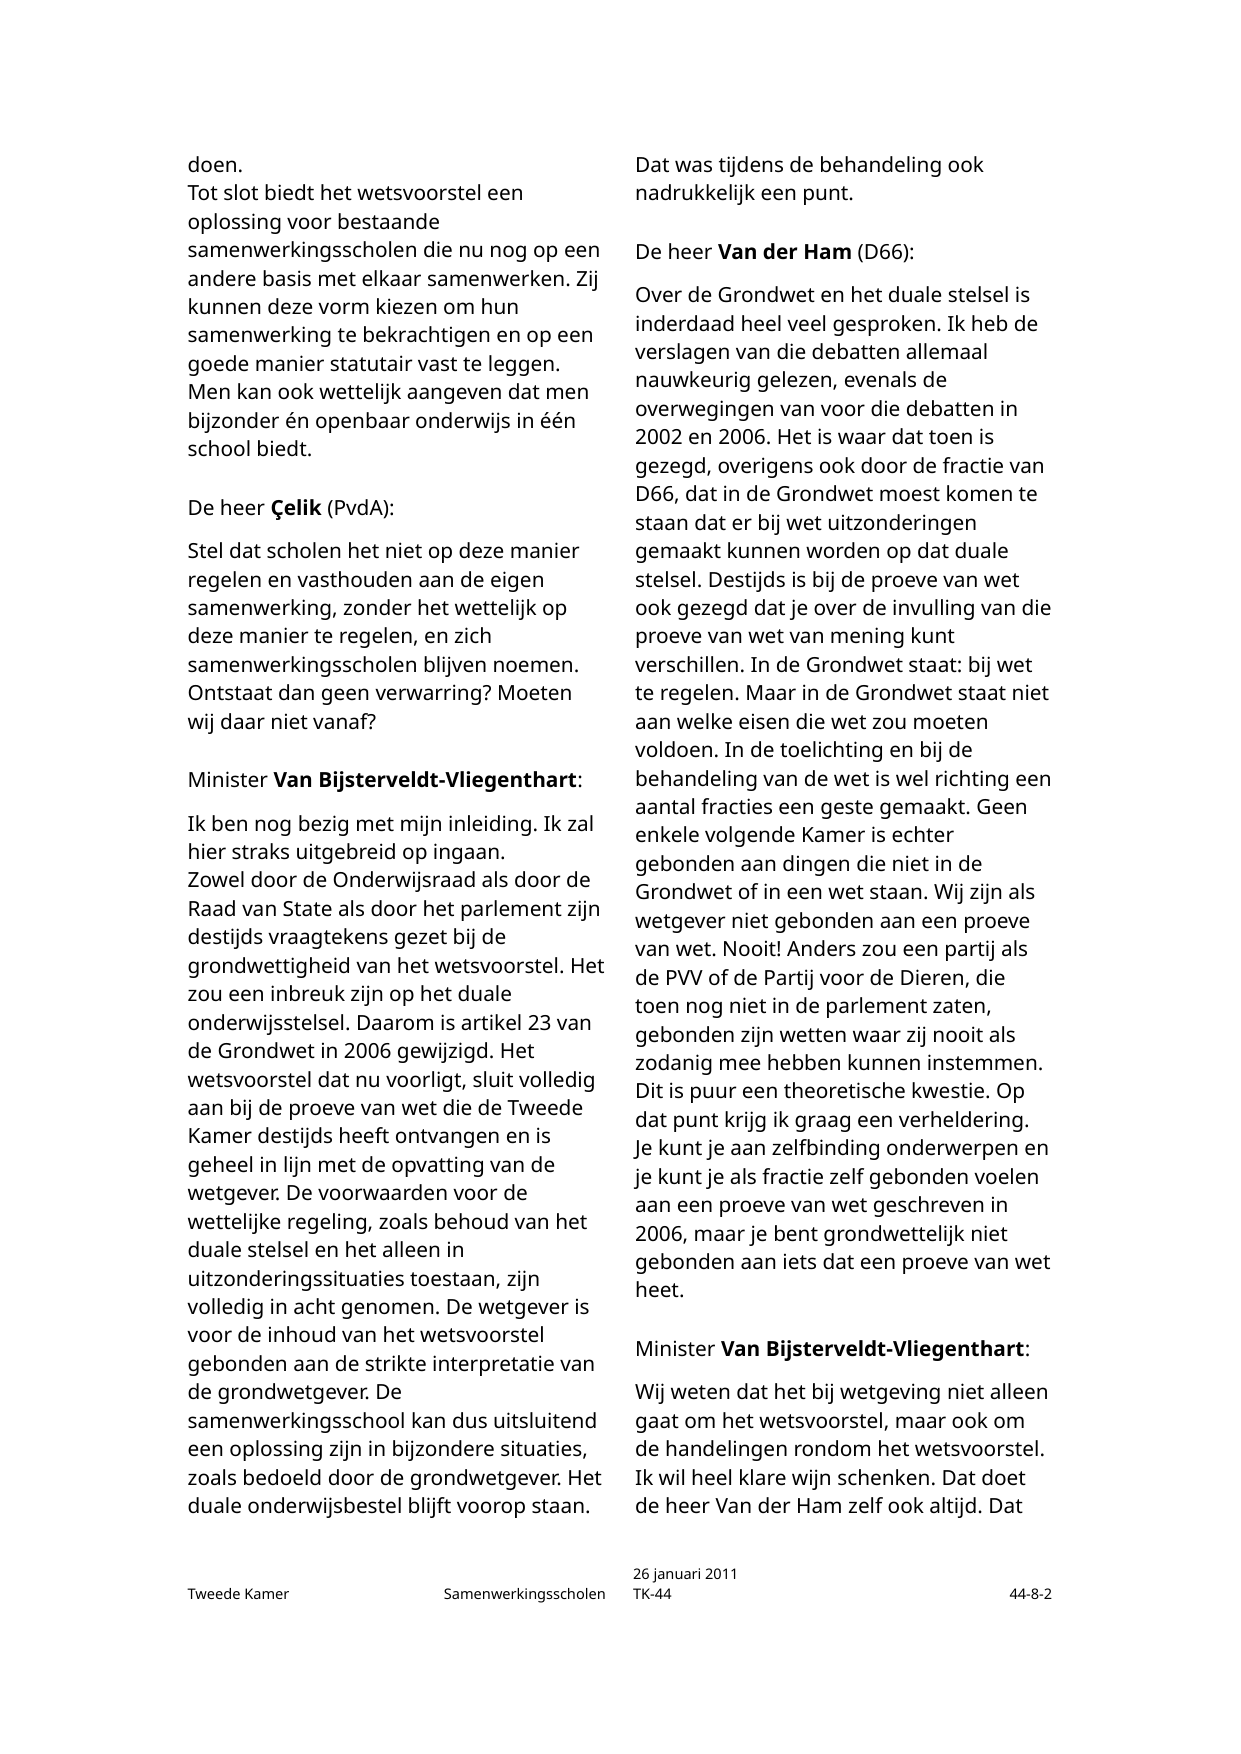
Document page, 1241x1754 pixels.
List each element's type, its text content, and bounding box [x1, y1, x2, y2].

text Wij weten dat het bij wetgeving niet alleen gaat om het wetsvoorstel, maar ook om de handelingen rondom het wetsvoorstel. Ik wil heel klare wijn schenken. Dat doet de heer Van der Ham zelf ook altijd. Dat [635, 1377, 1053, 1520]
text Ik ben nog bezig met mijn inleiding. Ik zal hier straks uitgebreid op ingaan. [187, 809, 605, 866]
text Zowel door de Onderwijsraad als door de Raad van State als door het parlement zijn destijds vraagtekens gezet bij de grondwettigheid van het wetsvoorstel. Het zou een inbreuk zijn op het duale onderwijsstelsel. Daarom is artikel 23 van de Grondwet in 2006 gewijzigd. Het wetsvoorstel dat nu voorligt, sluit volledig aan bij de proeve van wet die de Tweede Kamer destijds heeft ontvangen en is geheel in lijn met de opvatting van de wetgever. De voorwaarden voor de wettelijke regeling, zoals behoud van het duale stelsel en het alleen in uitzonderingssituaties toestaan, zijn volledig in acht genomen. De wetgever is voor de inhoud van het wetsvoorstel gebonden aan de strikte interpretatie van de grondwetgever. De samenwerkingsschool kan dus uitsluitend een oplossing zijn in bijzondere situaties, zoals bedoeld door de grondwetgever. Het duale onderwijsbestel blijft voorop staan. [187, 866, 605, 1520]
text Minister Van Bijsterveldt-Vliegenthart: [635, 1334, 1053, 1362]
text Minister Van Bijsterveldt-Vliegenthart: [187, 765, 605, 794]
text Stel dat scholen het niet op deze manier regelen en vasthouden aan de eigen samenwerking, zonder het wettelijk op deze manier te regelen, en zich samenwerkingsscholen blijven noemen. Ontstaat dan geen verwarring? Moeten wij daar niet vanaf? [187, 536, 605, 735]
text Dat was tijdens de behandeling ook nadrukkelijk een punt. [635, 150, 1053, 207]
text De heer Van der Ham (D66): [635, 237, 1053, 265]
text Over de Grondwet en het duale stelsel is inderdaad heel veel gesproken. Ik heb de verslagen van die debatten allemaal nauwkeurig gelezen, evenals de overwegingen van voor die debatten in 2002 en 2006. Het is waar dat toen is gezegd, overigens ook door de fractie van D66, dat in de Grondwet moest komen te staan dat er bij wet uitzonderingen gemaakt kunnen worden op dat duale stelsel. Destijds is bij de proeve van wet ook gezegd dat je over de invulling van die proeve van wet van mening kunt verschillen. In de Grondwet staat: bij wet te regelen. Maar in de Grondwet staat niet aan welke eisen die wet zou moeten voldoen. In de toelichting en bij de behandeling van de wet is wel richting een aantal fracties een geste gemaakt. Geen enkele volgende Kamer is echter gebonden aan dingen die niet in de Grondwet of in een wet staan. Wij zijn als wetgever niet gebonden aan een proeve van wet. Nooit! Anders zou een partij als de PVV of de Partij voor de Dieren, die toen nog niet in de parlement zaten, gebonden zijn wetten waar zij nooit als zodanig mee hebben kunnen instemmen. Dit is puur een theoretische kwestie. Op dat punt krijg ik graag een verheldering. Je kunt je aan zelfbinding onderwerpen en je kunt je als fractie zelf gebonden voelen aan een proeve van wet geschreven in 2006, maar je bent grondwettelijk niet gebonden aan iets dat een proeve van wet heet. [635, 280, 1053, 1304]
text doen. [187, 150, 605, 178]
text De heer Çelik (PvdA): [187, 493, 605, 521]
text Tot slot biedt het wetsvoorstel een oplossing voor bestaande samenwerkingsscholen die nu nog op een andere basis met elkaar samenwerken. Zij kunnen deze vorm kiezen om hun samenwerking te bekrachtigen en op een goede manier statutair vast te leggen. Men kan ook wettelijk aangeven dat men bijzonder én openbaar onderwijs in één school biedt. [187, 178, 605, 463]
